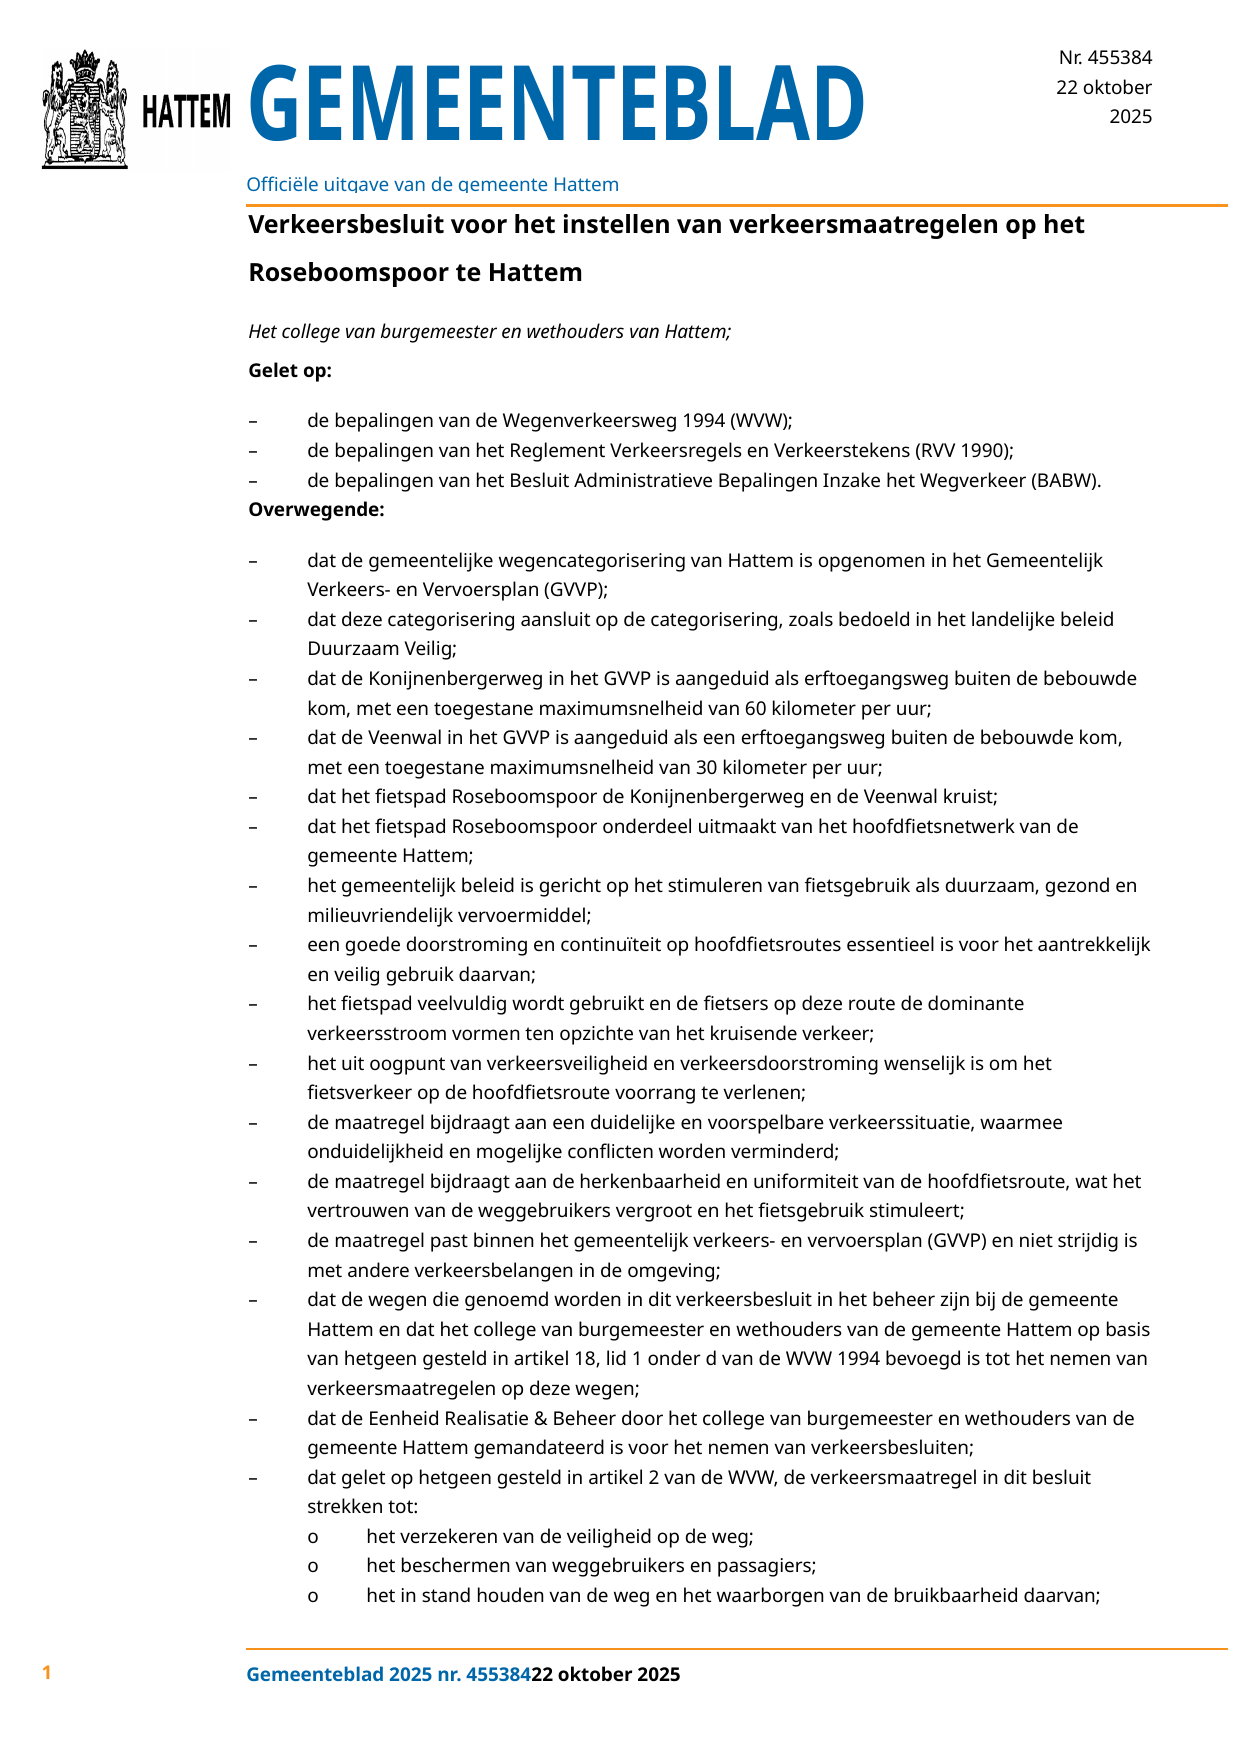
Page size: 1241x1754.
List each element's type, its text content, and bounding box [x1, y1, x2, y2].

text Overwegende: [248, 496, 1152, 522]
list dat deze categorisering aansluit op de categorisering, zoals bedoeld in het landelijke beleid Duurzaam Veilig; [248, 606, 1152, 661]
list dat de wegen die genoemd worden in dit verkeersbesluit in het beheer zijn bij de gemeente Hattem en dat het college van burgemeester en wethouders van de gemeente Hattem op basis van hetgeen gesteld in artikel 18, lid 1 onder d van de WVW 1994 bevoegd is tot het nemen van verkeersmaatregelen op deze wegen; [248, 1286, 1152, 1401]
list de bepalingen van het Besluit Administratieve Bepalingen Inzake het Wegverkeer (BABW). [248, 467, 1152, 492]
list dat de gemeentelijke wegencategorisering van Hattem is opgenomen in het Gemeentelijk Verkeers- en Vervoersplan (GVVP); [248, 547, 1152, 602]
list het fietspad veelvuldig wordt gebruikt en de fietsers op deze route de dominante verkeersstroom vormen ten opzichte van het kruisende verkeer; [248, 991, 1152, 1046]
text Verkeersbesluit voor het instellen van verkeersmaatregelen op het Roseboomspoor te Hattem [248, 207, 1152, 288]
list dat gelet op hetgeen gesteld in artikel 2 van de WVW, de verkeersmaatregel in dit besluit strekken tot: [248, 1464, 1152, 1519]
picture [41, 47, 231, 172]
list de maatregel past binnen het gemeentelijk verkeers- en vervoersplan (GVVP) en niet strijdig is met andere verkeersbelangen in de omgeving; [248, 1227, 1152, 1282]
list dat de Konijnenbergerweg in het GVVP is aangeduid als erftoegangsweg buiten de bebouwde kom, met een toegestane maximumsnelheid van 60 kilometer per uur; [248, 665, 1152, 720]
list het verzekeren van de veiligheid op de weg; [307, 1523, 1152, 1549]
list het in stand houden van de weg en het waarborgen van de bruikbaarheid daarvan; [307, 1582, 1152, 1608]
list dat de Veenwal in het GVVP is aangeduid als een erftoegangsweg buiten de bebouwde kom, met een toegestane maximumsnelheid van 30 kilometer per uur; [248, 724, 1152, 779]
list dat de Eenheid Realisatie & Beheer door het college van burgemeester en wethouders van de gemeente Hattem gemandateerd is voor het nemen van verkeersbesluiten; [248, 1405, 1152, 1460]
list dat het fietspad Roseboomspoor onderdeel uitmaakt van het hoofdfietsnetwerk van de gemeente Hattem; [248, 813, 1152, 868]
list een goede doorstroming en continuïteit op hoofdfietsroutes essentieel is voor het aantrekkelijk en veilig gebruik daarvan; [248, 931, 1152, 987]
list het gemeentelijk beleid is gericht op het stimuleren van fietsgebruik als duurzaam, gezond en milieuvriendelijk vervoermiddel; [248, 872, 1152, 927]
list de bepalingen van de Wegenverkeersweg 1994 (WVW); [248, 408, 1152, 433]
list dat het fietspad Roseboomspoor de Konijnenbergerweg en de Veenwal kruist; [248, 783, 1152, 809]
list het beschermen van weggebruikers en passagiers; [307, 1553, 1152, 1578]
text Het college van burgemeester en wethouders van Hattem; [248, 318, 1152, 344]
list de bepalingen van het Reglement Verkeersregels en Verkeerstekens (RVV 1990); [248, 437, 1152, 463]
list de maatregel bijdraagt aan een duidelijke en voorspelbare verkeerssituatie, waarmee onduidelijkheid en mogelijke conflicten worden verminderd; [248, 1109, 1152, 1164]
list het uit oogpunt van verkeersveiligheid en verkeersdoorstroming wenselijk is om het fietsverkeer op de hoofdfietsroute voorrang te verlenen; [248, 1050, 1152, 1105]
list de maatregel bijdraagt aan de herkenbaarheid en uniformiteit van de hoofdfietsroute, wat het vertrouwen van de weggebruikers vergroot en het fietsgebruik stimuleert; [248, 1168, 1152, 1223]
text Gelet op: [248, 357, 1152, 383]
